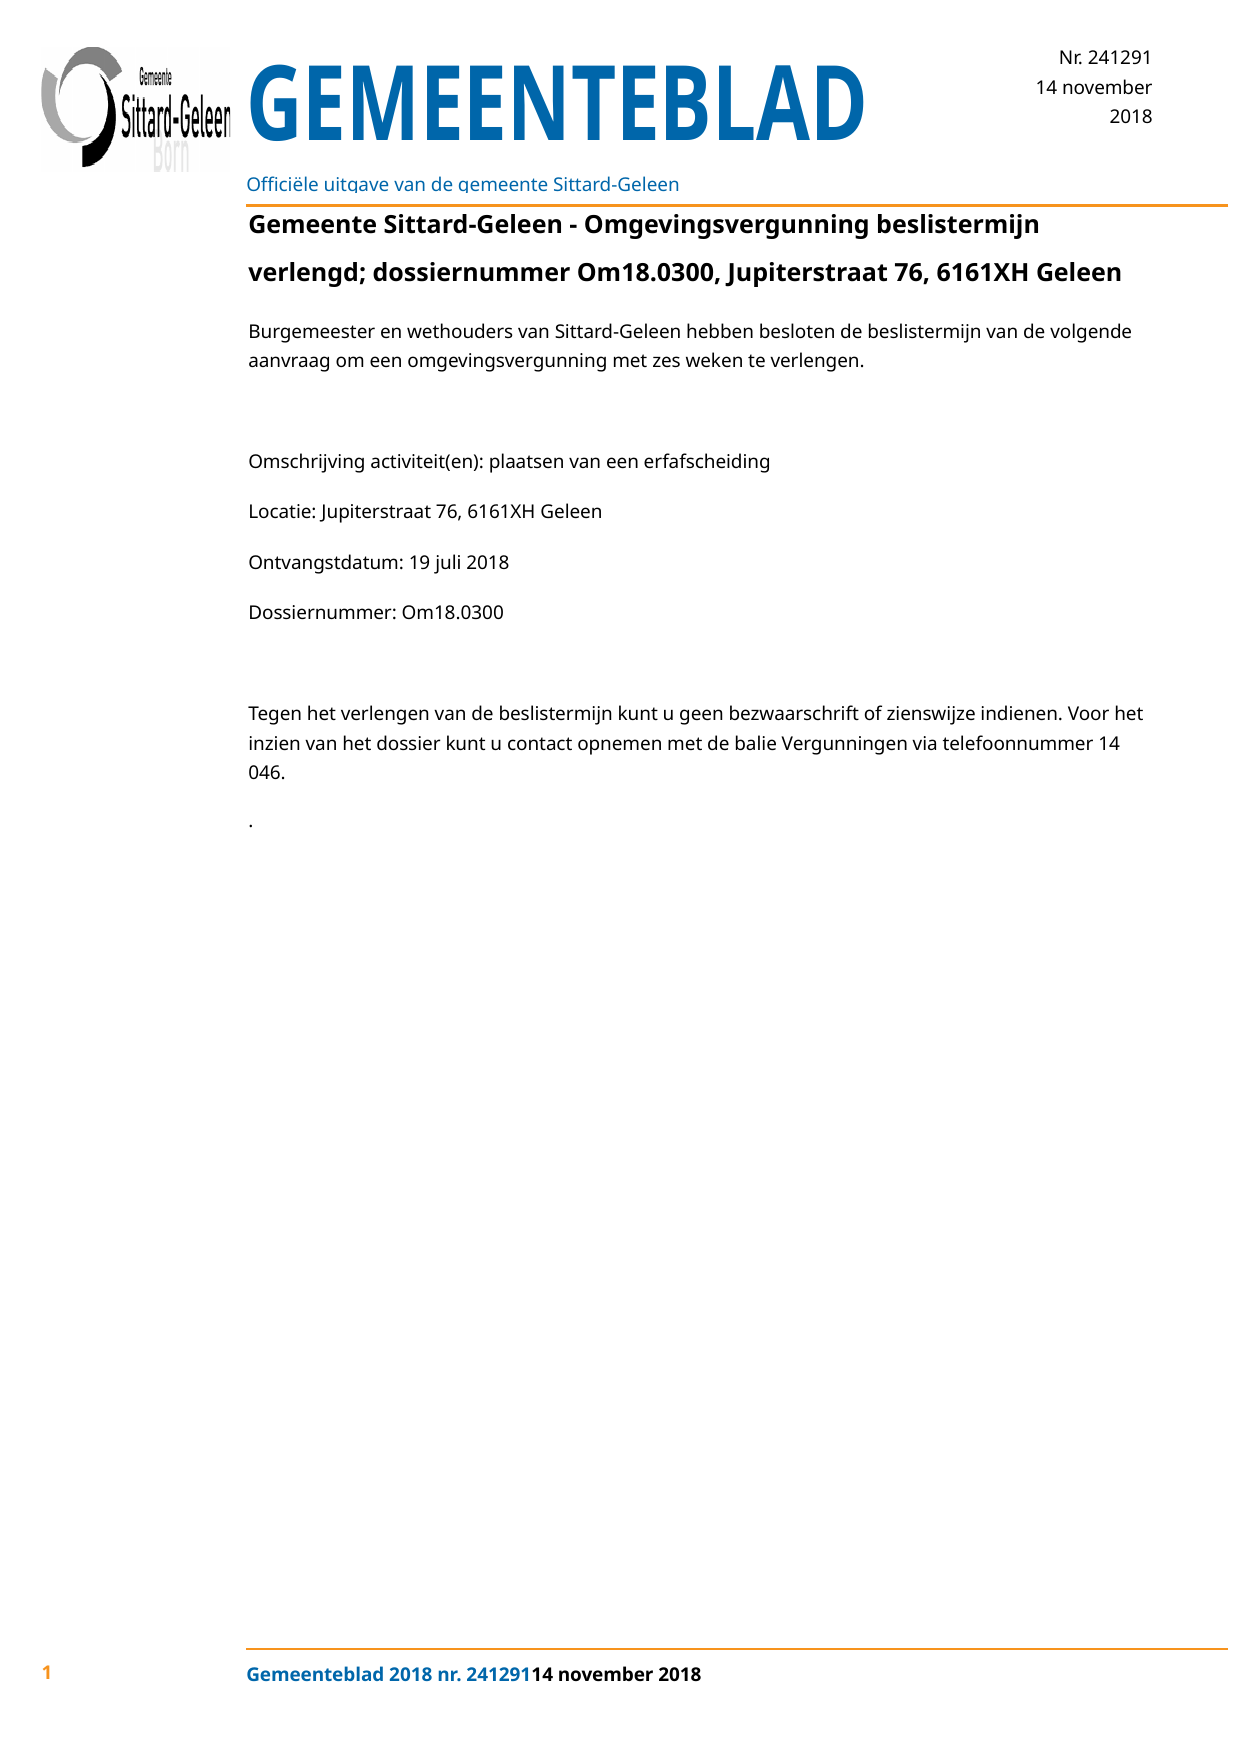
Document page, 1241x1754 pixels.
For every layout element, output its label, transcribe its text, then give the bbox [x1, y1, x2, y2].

text . [248, 807, 1152, 833]
text Dossiernummer: Om18.0300 [248, 599, 1152, 625]
text Gemeente Sittard-Geleen - Omgevingsvergunning beslistermijn verlengd; dossiernummer Om18.0300, Jupiterstraat 76, 6161XH Geleen [248, 207, 1152, 288]
text Omschrijving activiteit(en): plaatsen van een erfafscheiding [248, 448, 1152, 474]
text Locatie: Jupiterstraat 76, 6161XH Geleen [248, 499, 1152, 524]
text Tegen het verlengen van de beslistermijn kunt u geen bezwaarschrift of zienswijze indienen. Voor het inzien van het dossier kunt u contact opnemen met de balie Vergunningen via telefoonnummer 14 046. [248, 700, 1152, 785]
text Burgemeester en wethouders van Sittard-Geleen hebben besloten de beslistermijn van de volgende aanvraag om een omgevingsvergunning met zes weken te verlengen. [248, 318, 1152, 373]
text Ontvangstdatum: 19 juli 2018 [248, 549, 1152, 575]
picture [41, 47, 231, 172]
